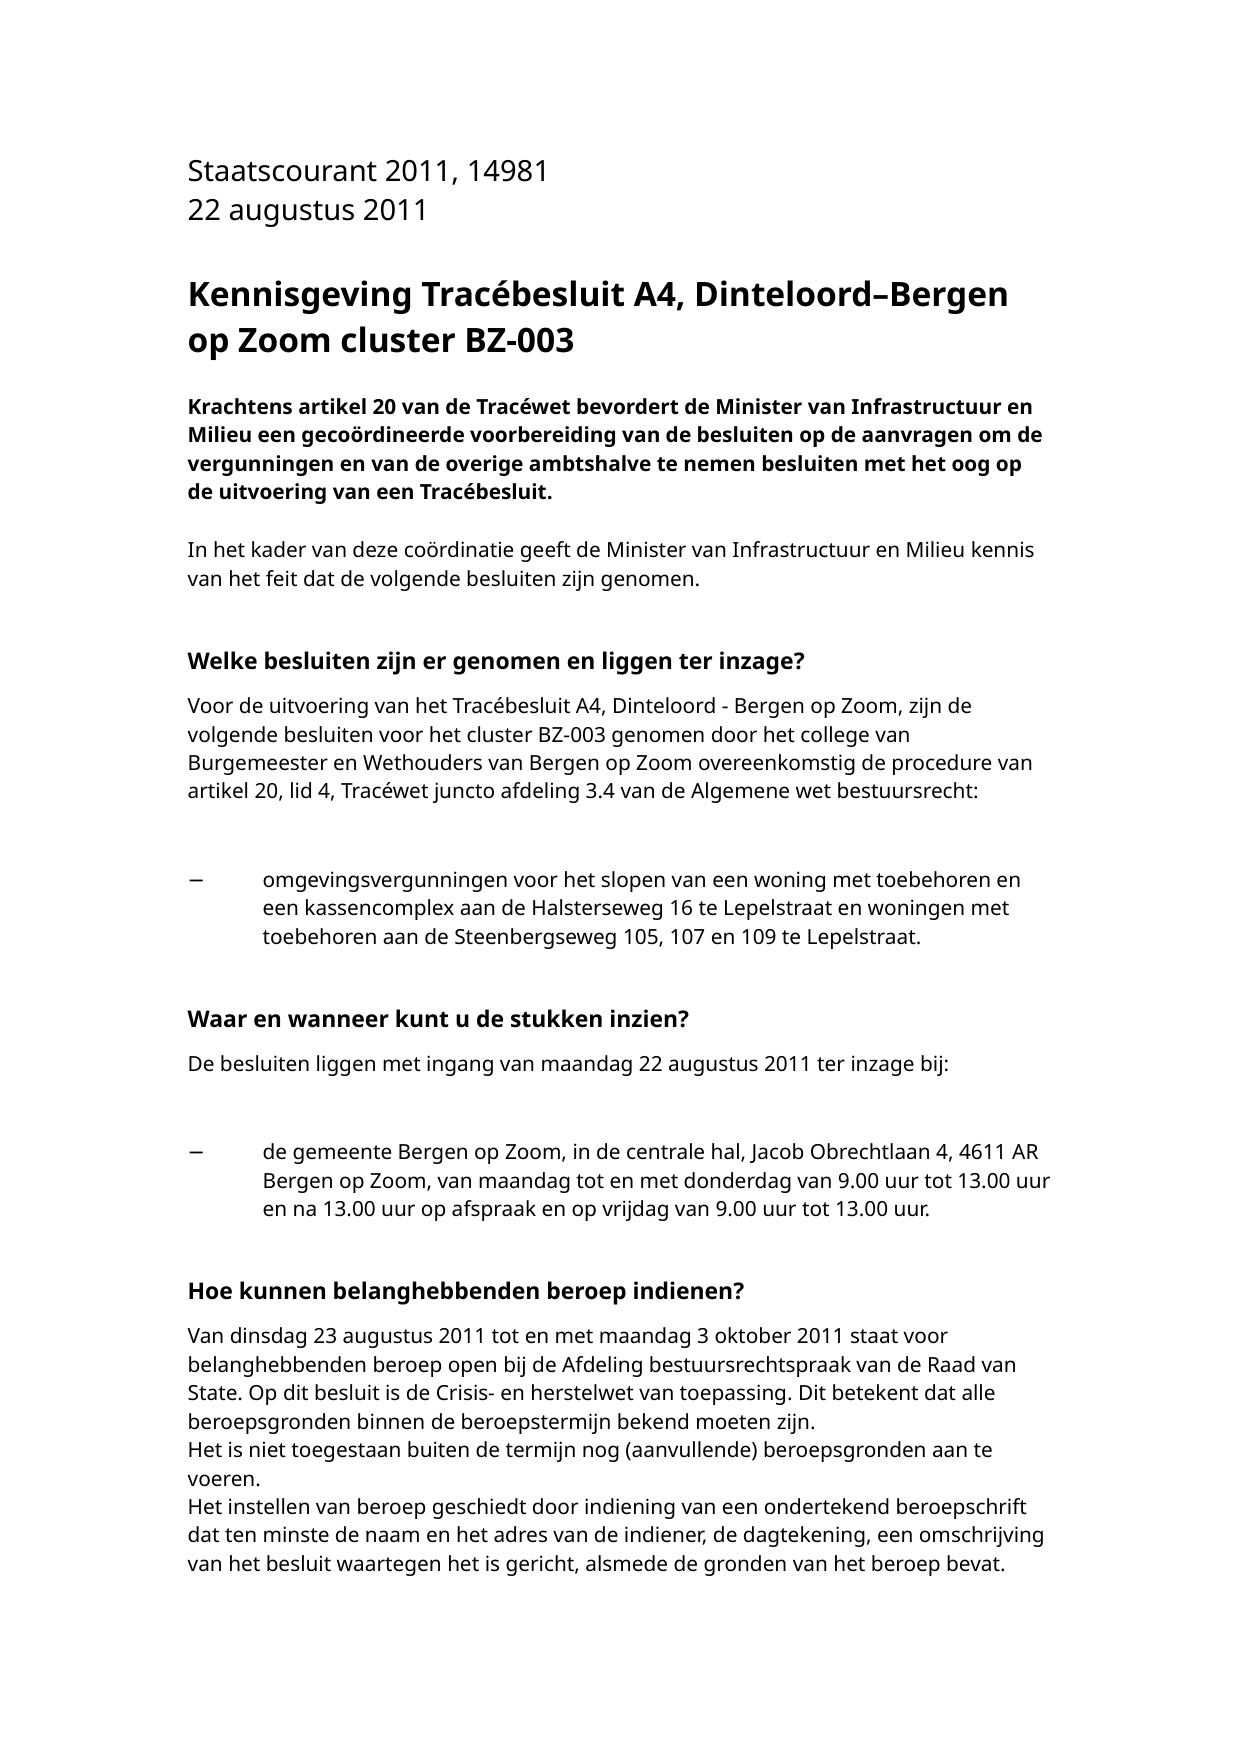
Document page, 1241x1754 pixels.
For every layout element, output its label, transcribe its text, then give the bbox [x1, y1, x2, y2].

text Het is niet toegestaan buiten de termijn nog (aanvullende) beroepsgronden aan te voeren. [187, 1435, 1053, 1492]
subtitle Hoe kunnen belanghebbenden beroep indienen? [187, 1275, 1053, 1307]
text De besluiten liggen met ingang van maandag 22 augustus 2011 ter inzage bij: [187, 1049, 1053, 1077]
list omgevingsvergunningen voor het slopen van een woning met toebehoren en een kassencomplex aan de Halsterseweg 16 te Lepelstraat en woningen met toebehoren aan de Steenbergseweg 105, 107 en 109 te Lepelstraat. [187, 865, 1053, 950]
text 22 augustus 2011 [187, 190, 1053, 229]
subtitle Kennisgeving Tracébesluit A4, Dinteloord–Bergen op Zoom cluster BZ-003 [187, 271, 1053, 362]
list de gemeente Bergen op Zoom, in de centrale hal, Jacob Obrechtlaan 4, 4611 AR Bergen op Zoom, van maandag tot en met donderdag van 9.00 uur tot 13.00 uur en na 13.00 uur op afspraak en op vrijdag van 9.00 uur tot 13.00 uur. [187, 1137, 1053, 1223]
text Staatscourant 2011, 14981 [187, 150, 1053, 190]
text In het kader van deze coördinatie geeft de Minister van Infrastructuur en Milieu kennis van het feit dat de volgende besluiten zijn genomen. [187, 536, 1053, 592]
subtitle Welke besluiten zijn er genomen en liggen ter inzage? [187, 645, 1053, 676]
subtitle Waar en wanneer kunt u de stukken inzien? [187, 1003, 1053, 1034]
text Het instellen van beroep geschiedt door indiening van een ondertekend beroepschrift dat ten minste de naam en het adres van de indiener, de dagtekening, een omschrijving van het besluit waartegen het is gericht, alsmede de gronden van het beroep bevat. [187, 1492, 1053, 1577]
text Van dinsdag 23 augustus 2011 tot en met maandag 3 oktober 2011 staat voor belanghebbenden beroep open bij de Afdeling bestuursrechtspraak van de Raad van State. Op dit besluit is de Crisis- en herstelwet van toepassing. Dit betekent dat alle beroepsgronden binnen de beroepstermijn bekend moeten zijn. [187, 1322, 1053, 1435]
text Krachtens artikel 20 van de Tracéwet bevordert de Minister van Infrastructuur en Milieu een gecoördineerde voorbereiding van de besluiten op de aanvragen om de vergunningen en van de overige ambtshalve te nemen besluiten met het oog op de uitvoering van een Tracébesluit. [187, 392, 1053, 506]
text Voor de uitvoering van het Tracébesluit A4, Dinteloord - Bergen op Zoom, zijn de volgende besluiten voor het cluster BZ-003 genomen door het college van Burgemeester en Wethouders van Bergen op Zoom overeenkomstig de procedure van artikel 20, lid 4, Tracéwet juncto afdeling 3.4 van de Algemene wet bestuursrecht: [187, 691, 1053, 805]
